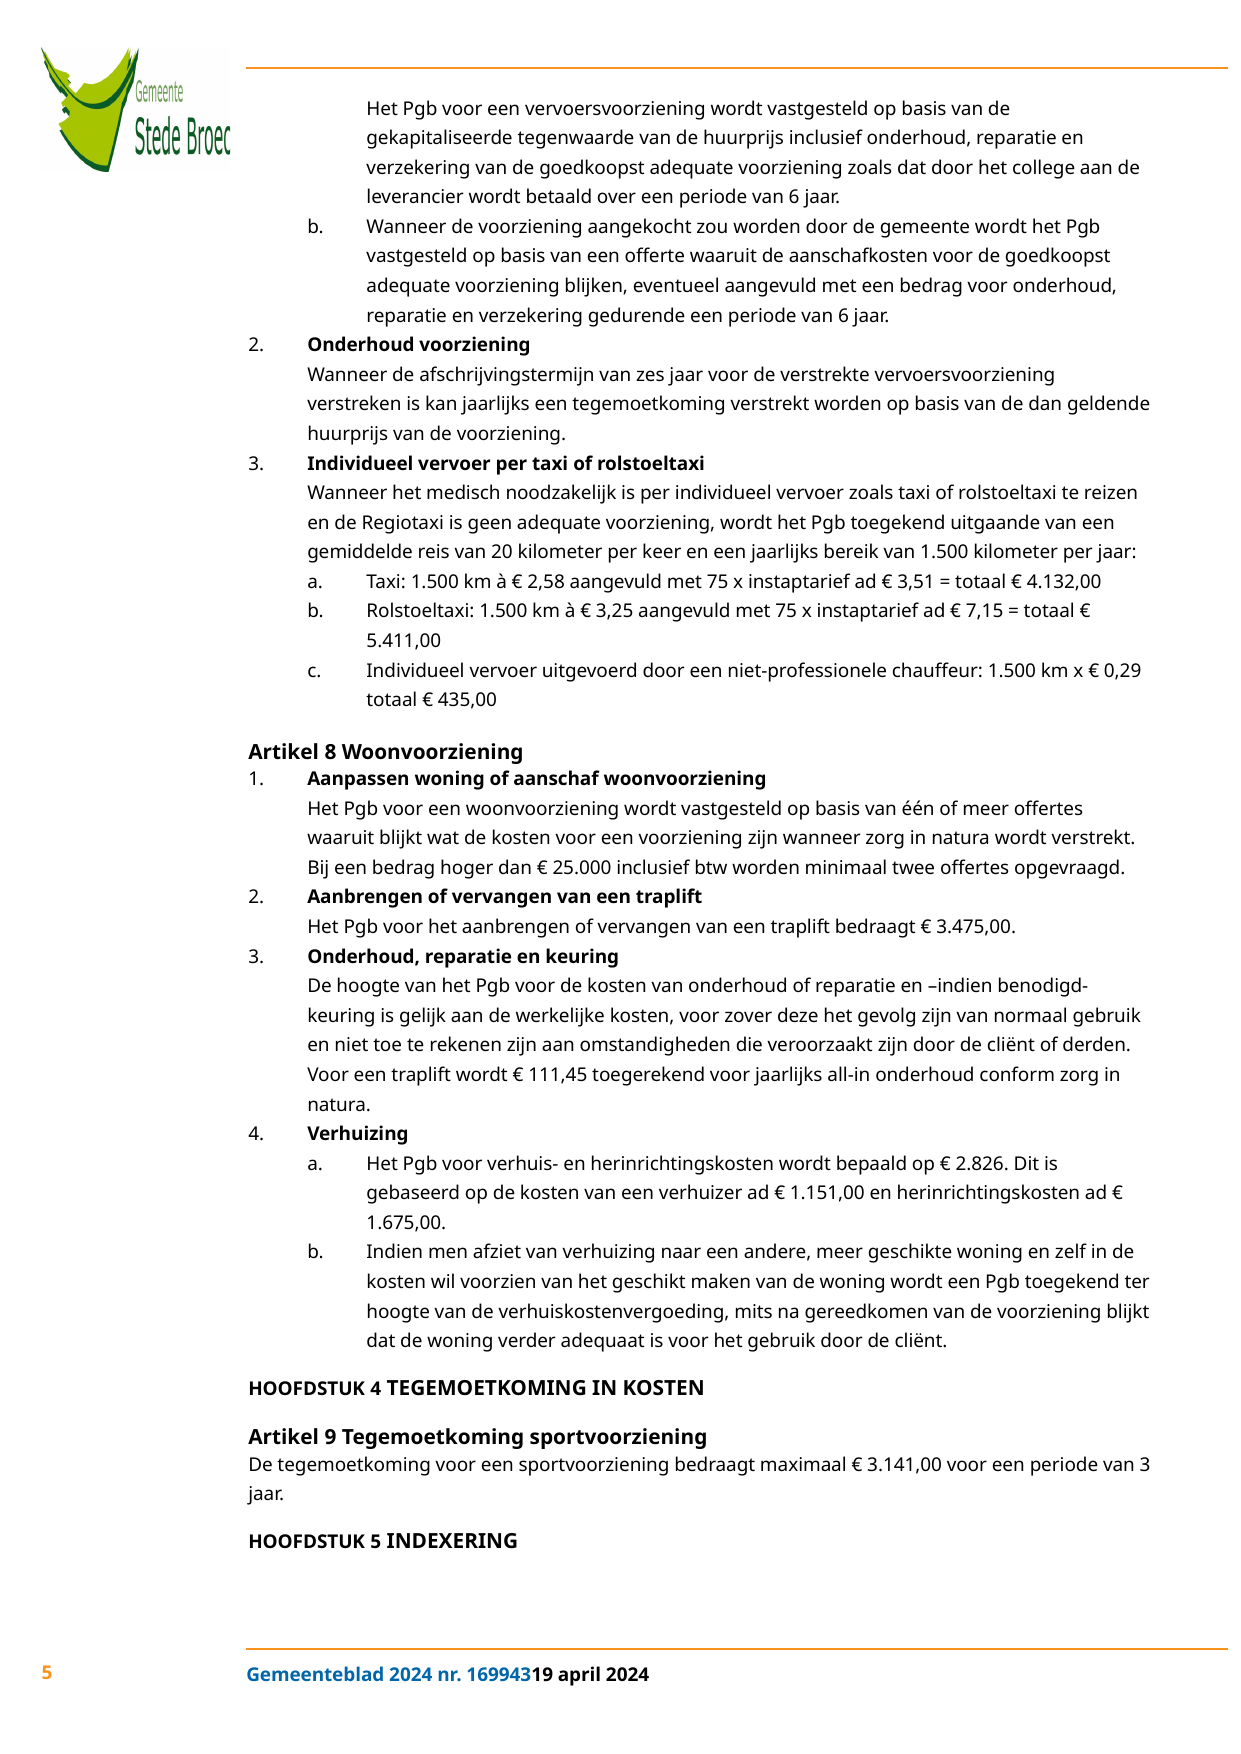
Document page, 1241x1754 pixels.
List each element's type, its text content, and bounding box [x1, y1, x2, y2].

list Wanneer de voorziening aangekocht zou worden door de gemeente wordt het Pgb vastgesteld op basis van een offerte waaruit de aanschafkosten voor de goedkoopst adequate voorziening blijken, eventueel aangevuld met een bedrag voor onderhoud, reparatie en verzekering gedurende een periode van 6 jaar. [307, 213, 1152, 328]
list Individueel vervoer uitgevoerd door een niet-professionele chauffeur: 1.500 km x € 0,29 totaal € 435,00 [307, 657, 1152, 712]
list Wanneer de afschrijvingstermijn van zes jaar voor de verstrekte vervoersvoorziening verstreken is kan jaarlijks een tegemoetkoming verstrekt worden op basis van de dan geldende huurprijs van de voorziening. [248, 361, 1152, 446]
list Indien men afziet van verhuizing naar een andere, meer geschikte woning en zelf in de kosten wil voorzien van het geschikt maken van de woning wordt een Pgb toegekend ter hoogte van de verhuiskostenvergoeding, mits na gereedkomen van de voorziening blijkt dat de woning verder adequaat is voor het gebruik door de cliënt. [307, 1239, 1152, 1353]
list Verhuizing [248, 1120, 1152, 1146]
text HOOFDSTUK 5 INDEXERING [248, 1526, 1152, 1554]
list Het Pgb voor een woonvoorziening wordt vastgesteld op basis van één of meer offertes waaruit blijkt wat de kosten voor een voorziening zijn wanneer zorg in natura wordt verstrekt. Bij een bedrag hoger dan € 25.000 inclusief btw worden minimaal twee offertes opgevraagd. [248, 795, 1152, 880]
list Wanneer het medisch noodzakelijk is per individueel vervoer zoals taxi of rolstoeltaxi te reizen en de Regiotaxi is geen adequate voorziening, wordt het Pgb toegekend uitgaande van een gemiddelde reis van 20 kilometer per keer en een jaarlijks bereik van 1.500 kilometer per jaar: [248, 479, 1152, 564]
list Onderhoud voorziening [248, 331, 1152, 357]
list Rolstoeltaxi: 1.500 km à € 3,25 aangevuld met 75 x instaptarief ad € 7,15 = totaal € 5.411,00 [307, 598, 1152, 653]
list Onderhoud, reparatie en keuring [248, 943, 1152, 968]
list Het Pgb voor verhuis- en herinrichtingskosten wordt bepaald op € 2.826. Dit is gebaseerd op de kosten van een verhuizer ad € 1.151,00 en herinrichtingskosten ad € 1.675,00. [307, 1150, 1152, 1235]
text De tegemoetkoming voor een sportvoorziening bedraagt maximaal € 3.141,00 voor een periode van 3 jaar. [248, 1451, 1152, 1506]
list Aanpassen woning of aanschaf woonvoorziening [248, 765, 1152, 791]
list Aanbrengen of vervangen van een traplift [248, 884, 1152, 909]
list Taxi: 1.500 km à € 2,58 aangevuld met 75 x instaptarief ad € 3,51 = totaal € 4.132,00 [307, 568, 1152, 594]
list Het Pgb voor een vervoersvoorziening wordt vastgesteld op basis van de gekapitaliseerde tegenwaarde van de huurprijs inclusief onderhoud, reparatie en verzekering van de goedkoopst adequate voorziening zoals dat door het college aan de leverancier wordt betaald over een periode van 6 jaar. [307, 95, 1152, 209]
list De hoogte van het Pgb voor de kosten van onderhoud of reparatie en –indien benodigd- keuring is gelijk aan de werkelijke kosten, voor zover deze het gevolg zijn van normaal gebruik en niet toe te rekenen zijn aan omstandigheden die veroorzaakt zijn door de cliënt of derden. Voor een traplift wordt € 111,45 toegerekend voor jaarlijks all-in onderhoud conform zorg in natura. [248, 972, 1152, 1116]
list Individueel vervoer per taxi of rolstoeltaxi [248, 450, 1152, 476]
text Artikel 8 Woonvoorziening [248, 737, 1152, 765]
text Artikel 9 Tegemoetkoming sportvoorziening [248, 1422, 1152, 1451]
list Het Pgb voor het aanbrengen of vervangen van een traplift bedraagt € 3.475,00. [248, 913, 1152, 939]
text HOOFDSTUK 4 TEGEMOETKOMING IN KOSTEN [248, 1373, 1152, 1401]
picture [41, 47, 231, 172]
